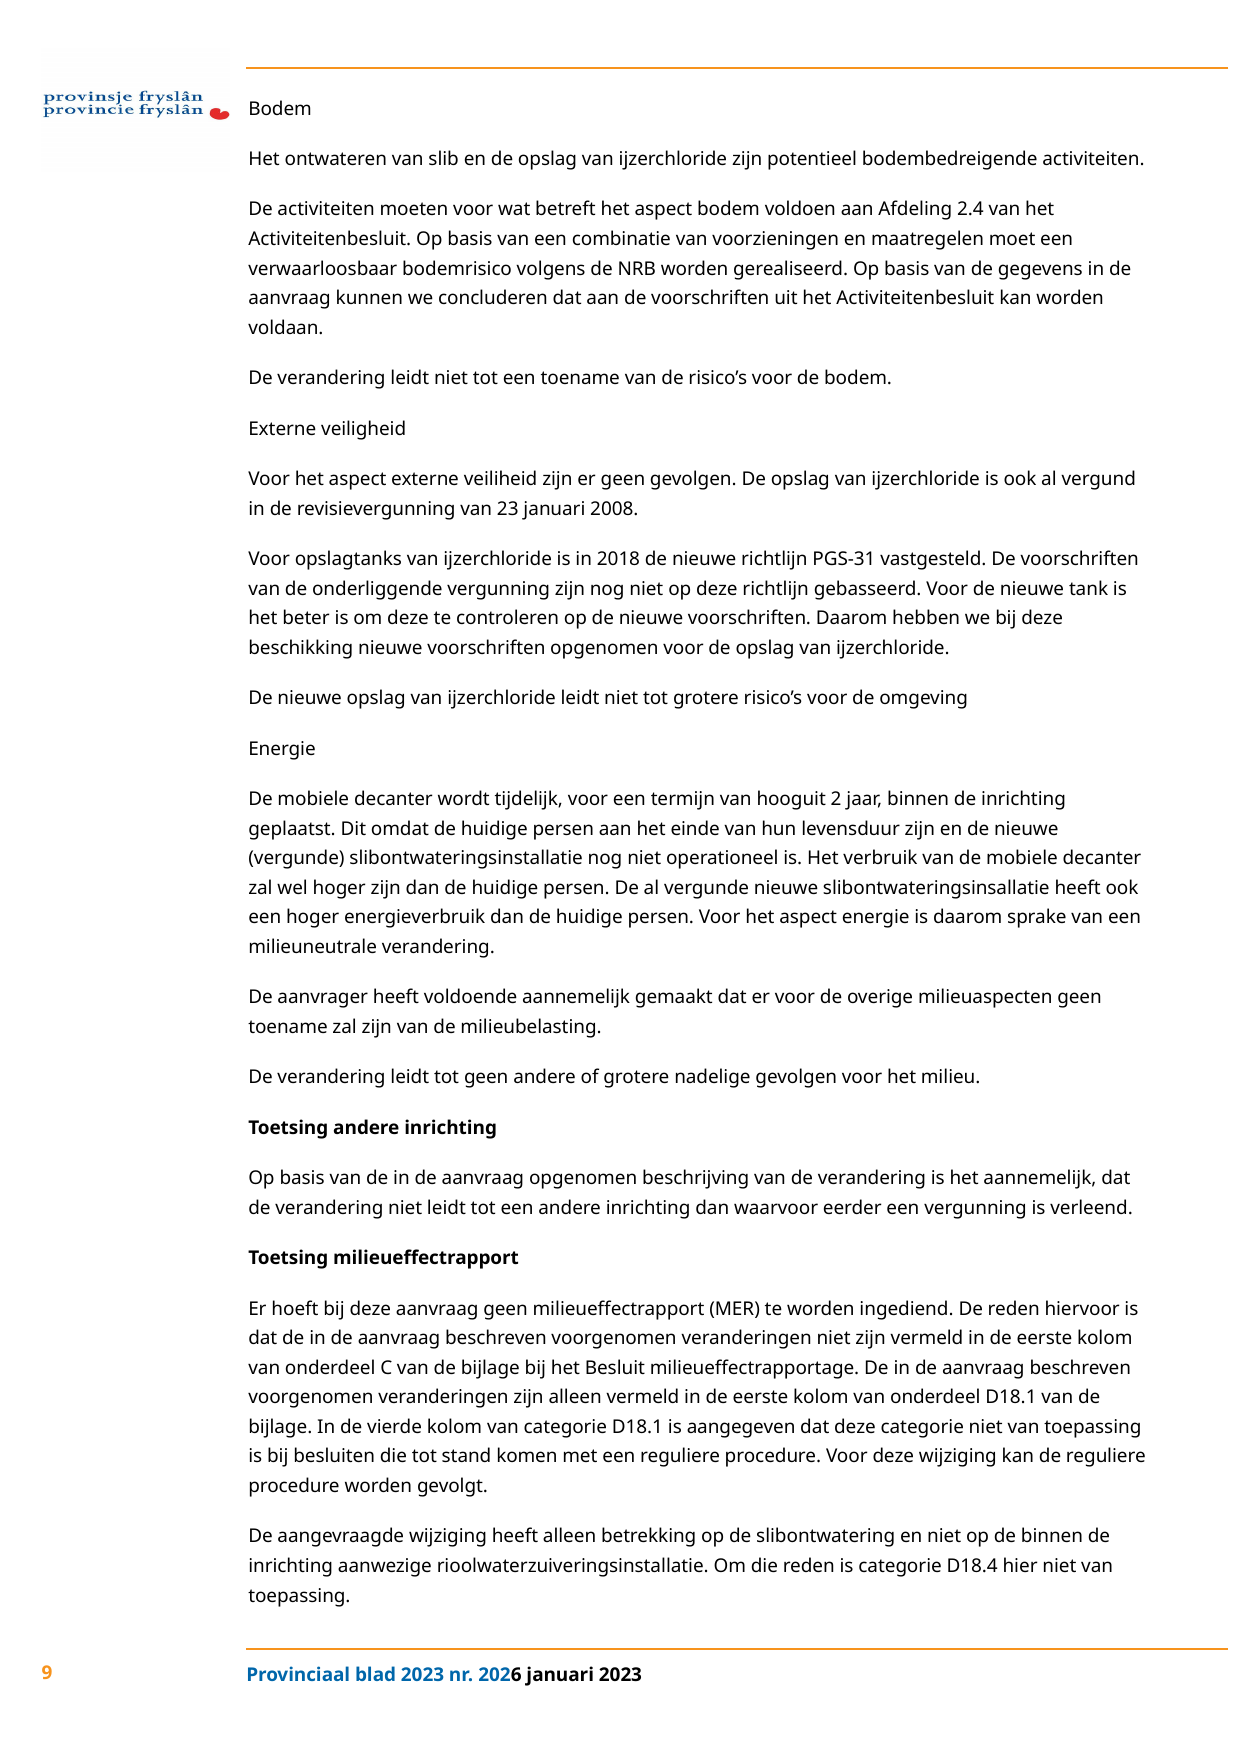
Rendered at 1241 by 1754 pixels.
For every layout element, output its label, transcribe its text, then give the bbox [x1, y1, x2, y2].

text De activiteiten moeten voor wat betreft het aspect bodem voldoen aan Afdeling 2.4 van het Activiteitenbesluit. Op basis van een combinatie van voorzieningen en maatregelen moet een verwaarloosbaar bodemrisico volgens de NRB worden gerealiseerd. Op basis van de gegevens in de aanvraag kunnen we concluderen dat aan de voorschriften uit het Activiteitenbesluit kan worden voldaan. [248, 196, 1152, 340]
text Het ontwateren van slib en de opslag van ijzerchloride zijn potentieel bodembedreigende activiteiten. [248, 145, 1152, 171]
text Energie [248, 735, 1152, 761]
text De nieuwe opslag van ijzerchloride leidt niet tot grotere risico’s voor de omgeving [248, 684, 1152, 710]
text Er hoeft bij deze aanvraag geen milieueffectrapport (MER) te worden ingediend. De reden hiervoor is dat de in de aanvraag beschreven voorgenomen veranderingen niet zijn vermeld in de eerste kolom van onderdeel C van de bijlage bij het Besluit milieueffectrapportage. De in de aanvraag beschreven voorgenomen veranderingen zijn alleen vermeld in de eerste kolom van onderdeel D18.1 van de bijlage. In de vierde kolom van categorie D18.1 is aangegeven dat deze categorie niet van toepassing is bij besluiten die tot stand komen met een reguliere procedure. Voor deze wijziging kan de reguliere procedure worden gevolgt. [248, 1295, 1152, 1498]
text Voor het aspect externe veiliheid zijn er geen gevolgen. De opslag van ijzerchloride is ook al vergund in de revisievergunning van 23 januari 2008. [248, 465, 1152, 521]
text De aangevraagde wijziging heeft alleen betrekking op de slibontwatering en niet op de binnen de inrichting aanwezige rioolwaterzuiveringsinstallatie. Om die reden is categorie D18.4 hier niet van toepassing. [248, 1523, 1152, 1608]
text De aanvrager heeft voldoende aannemelijk gemaakt dat er voor de overige milieuaspecten geen toename zal zijn van de milieubelasting. [248, 983, 1152, 1039]
text Op basis van de in de aanvraag opgenomen beschrijving van de verandering is het aannemelijk, dat de verandering niet leidt tot een andere inrichting dan waarvoor eerder een vergunning is verleend. [248, 1164, 1152, 1220]
text Bodem [248, 95, 1152, 121]
picture [41, 47, 231, 172]
text De verandering leidt tot geen andere of grotere nadelige gevolgen voor het milieu. [248, 1063, 1152, 1089]
text Toetsing milieueffectrapport [248, 1244, 1152, 1270]
text Toetsing andere inrichting [248, 1114, 1152, 1140]
text De mobiele decanter wordt tijdelijk, voor een termijn van hooguit 2 jaar, binnen de inrichting geplaatst. Dit omdat de huidige persen aan het einde van hun levensduur zijn en de nieuwe (vergunde) slibontwateringsinstallatie nog niet operationeel is. Het verbruik van de mobiele decanter zal wel hoger zijn dan de huidige persen. De al vergunde nieuwe slibontwateringsinsallatie heeft ook een hoger energieverbruik dan de huidige persen. Voor het aspect energie is daarom sprake van een milieuneutrale verandering. [248, 785, 1152, 959]
text Voor opslagtanks van ijzerchloride is in 2018 de nieuwe richtlijn PGS-31 vastgesteld. De voorschriften van de onderliggende vergunning zijn nog niet op deze richtlijn gebasseerd. Voor de nieuwe tank is het beter is om deze te controleren op de nieuwe voorschriften. Daarom hebben we bij deze beschikking nieuwe voorschriften opgenomen voor de opslag van ijzerchloride. [248, 545, 1152, 660]
text Externe veiligheid [248, 415, 1152, 441]
text De verandering leidt niet tot een toename van de risico’s voor de bodem. [248, 364, 1152, 390]
